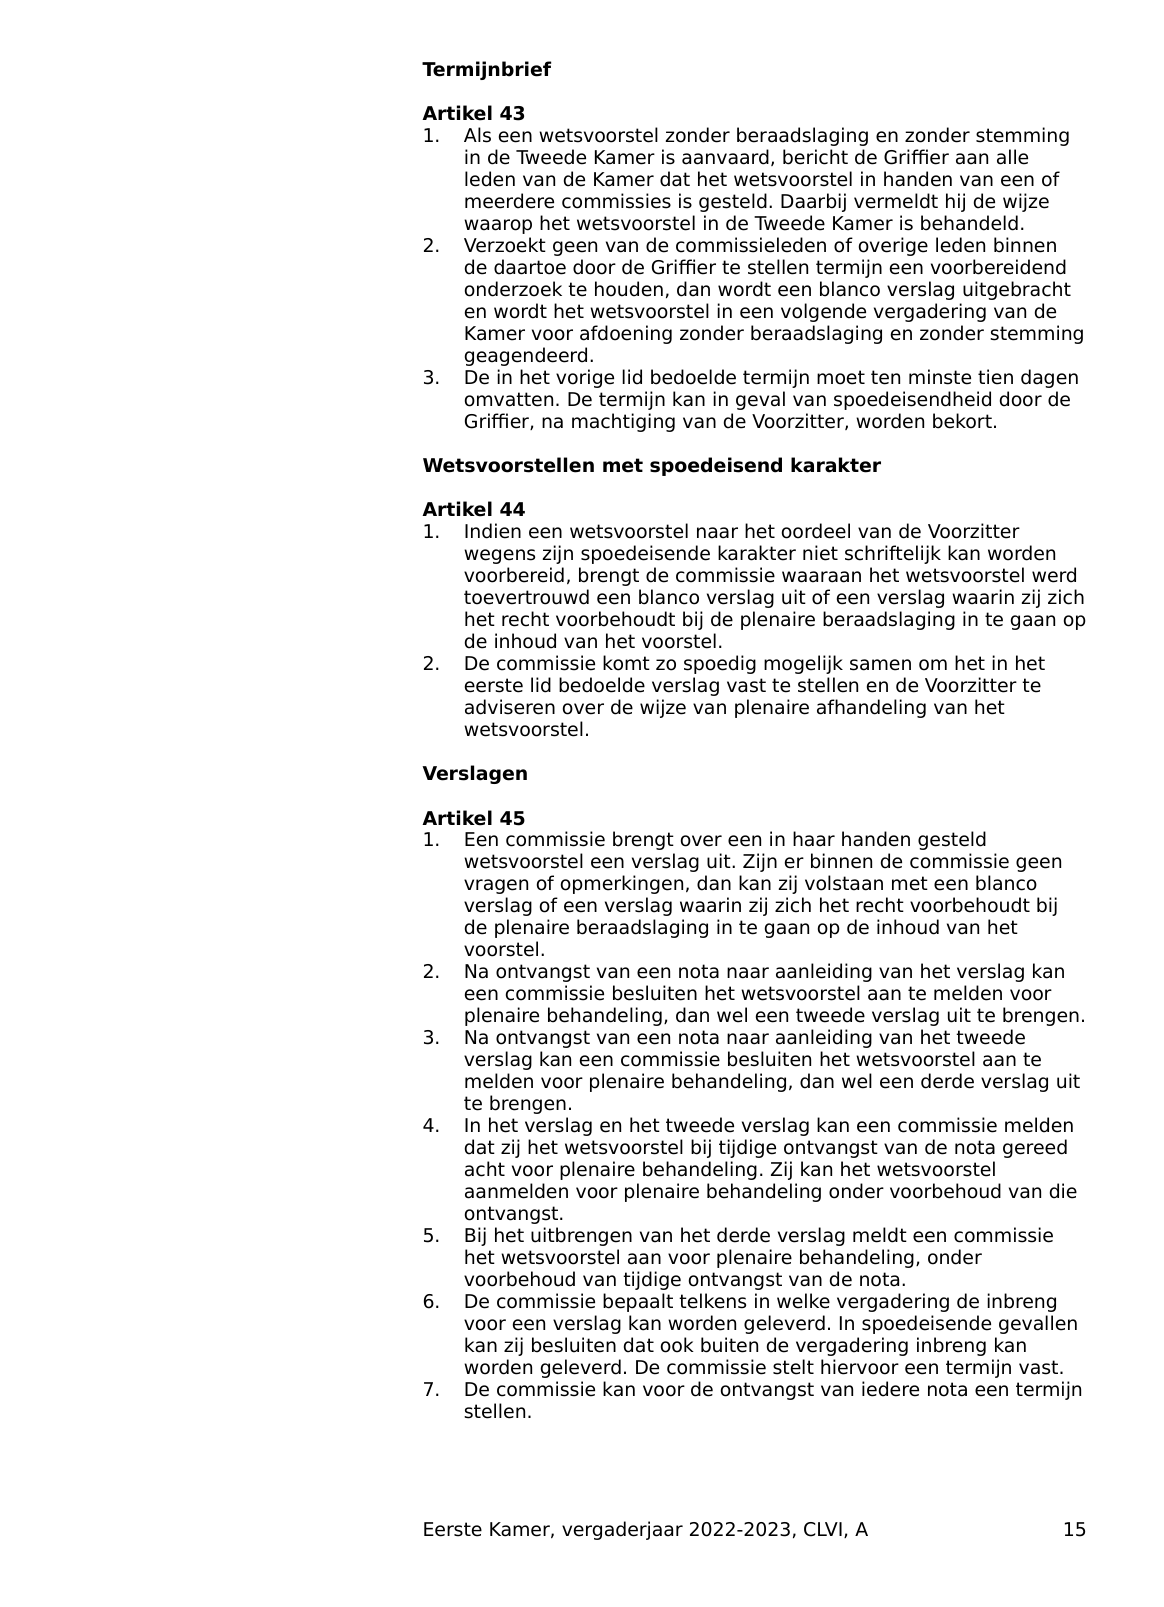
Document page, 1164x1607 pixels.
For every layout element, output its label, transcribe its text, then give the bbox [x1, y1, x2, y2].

subtitle Verslagen [422, 763, 1087, 785]
subtitle Termijnbrief [422, 59, 1087, 81]
text 5. Bij het uitbrengen van het derde verslag meldt een commissie het wetsvoorstel aan voor plenaire behandeling, onder voorbehoud van tijdige ontvangst van de nota. [422, 1225, 1087, 1291]
subtitle Artikel 44 [422, 499, 1087, 521]
text 1. Indien een wetsvoorstel naar het oordeel van de Voorzitter wegens zijn spoedeisende karakter niet schriftelijk kan worden voorbereid, brengt de commissie waaraan het wetsvoorstel werd toevertrouwd een blanco verslag uit of een verslag waarin zij zich het recht voorbehoudt bij de plenaire beraadslaging in te gaan op de inhoud van het voorstel. [422, 521, 1087, 653]
text 3. Na ontvangst van een nota naar aanleiding van het tweede verslag kan een commissie besluiten het wetsvoorstel aan te melden voor plenaire behandeling, dan wel een derde verslag uit te brengen. [422, 1027, 1087, 1115]
text 4. In het verslag en het tweede verslag kan een commissie melden dat zij het wetsvoorstel bij tijdige ontvangst van de nota gereed acht voor plenaire behandeling. Zij kan het wetsvoorstel aanmelden voor plenaire behandeling onder voorbehoud van die ontvangst. [422, 1115, 1087, 1225]
text 3. De in het vorige lid bedoelde termijn moet ten minste tien dagen omvatten. De termijn kan in geval van spoedeisendheid door de Griffier, na machtiging van de Voorzitter, worden bekort. [422, 367, 1087, 433]
subtitle Artikel 43 [422, 103, 1087, 125]
subtitle Artikel 45 [422, 807, 1087, 829]
text 1. Een commissie brengt over een in haar handen gesteld wetsvoorstel een verslag uit. Zijn er binnen de commissie geen vragen of opmerkingen, dan kan zij volstaan met een blanco verslag of een verslag waarin zij zich het recht voorbehoudt bij de plenaire beraadslaging in te gaan op de inhoud van het voorstel. [422, 829, 1087, 961]
text 2. Na ontvangst van een nota naar aanleiding van het verslag kan een commissie besluiten het wetsvoorstel aan te melden voor plenaire behandeling, dan wel een tweede verslag uit te brengen. [422, 961, 1087, 1027]
subtitle Wetsvoorstellen met spoedeisend karakter [422, 455, 1087, 477]
text 7. De commissie kan voor de ontvangst van iedere nota een termijn stellen. [422, 1379, 1087, 1423]
text 6. De commissie bepaalt telkens in welke vergadering de inbreng voor een verslag kan worden geleverd. In spoedeisende gevallen kan zij besluiten dat ook buiten de vergadering inbreng kan worden geleverd. De commissie stelt hiervoor een termijn vast. [422, 1291, 1087, 1379]
text 2. Verzoekt geen van de commissieleden of overige leden binnen de daartoe door de Griffier te stellen termijn een voorbereidend onderzoek te houden, dan wordt een blanco verslag uitgebracht en wordt het wetsvoorstel in een volgende vergadering van de Kamer voor afdoening zonder beraadslaging en zonder stemming geagendeerd. [422, 235, 1087, 367]
text 2. De commissie komt zo spoedig mogelijk samen om het in het eerste lid bedoelde verslag vast te stellen en de Voorzitter te adviseren over de wijze van plenaire afhandeling van het wetsvoorstel. [422, 653, 1087, 741]
text 1. Als een wetsvoorstel zonder beraadslaging en zonder stemming in de Tweede Kamer is aanvaard, bericht de Griffier aan alle leden van de Kamer dat het wetsvoorstel in handen van een of meerdere commissies is gesteld. Daarbij vermeldt hij de wijze waarop het wetsvoorstel in de Tweede Kamer is behandeld. [422, 125, 1087, 235]
